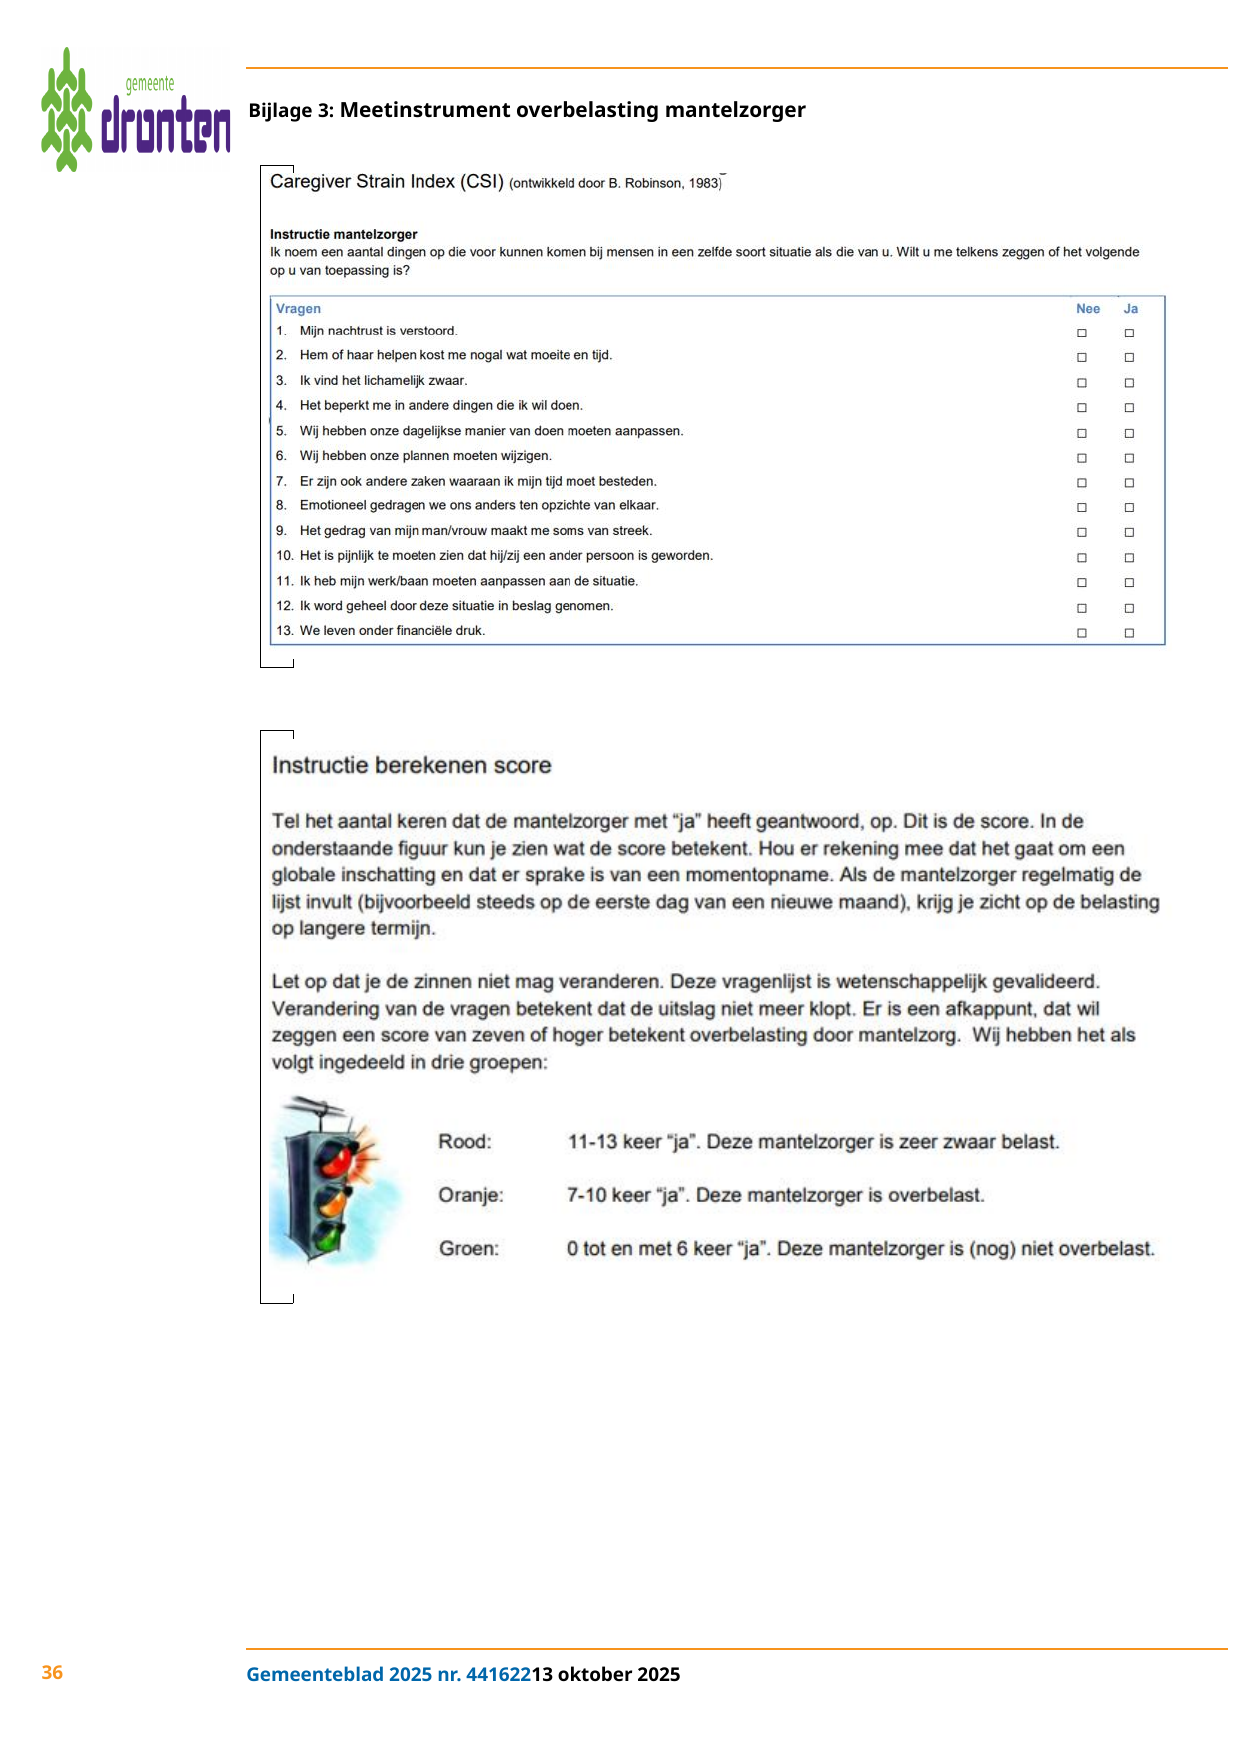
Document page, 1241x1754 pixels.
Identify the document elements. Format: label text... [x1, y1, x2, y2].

picture [41, 47, 231, 172]
picture [268, 173, 1173, 659]
picture [268, 739, 1173, 1294]
text Bijlage 3: Meetinstrument overbelasting mantelzorger [248, 95, 1152, 123]
